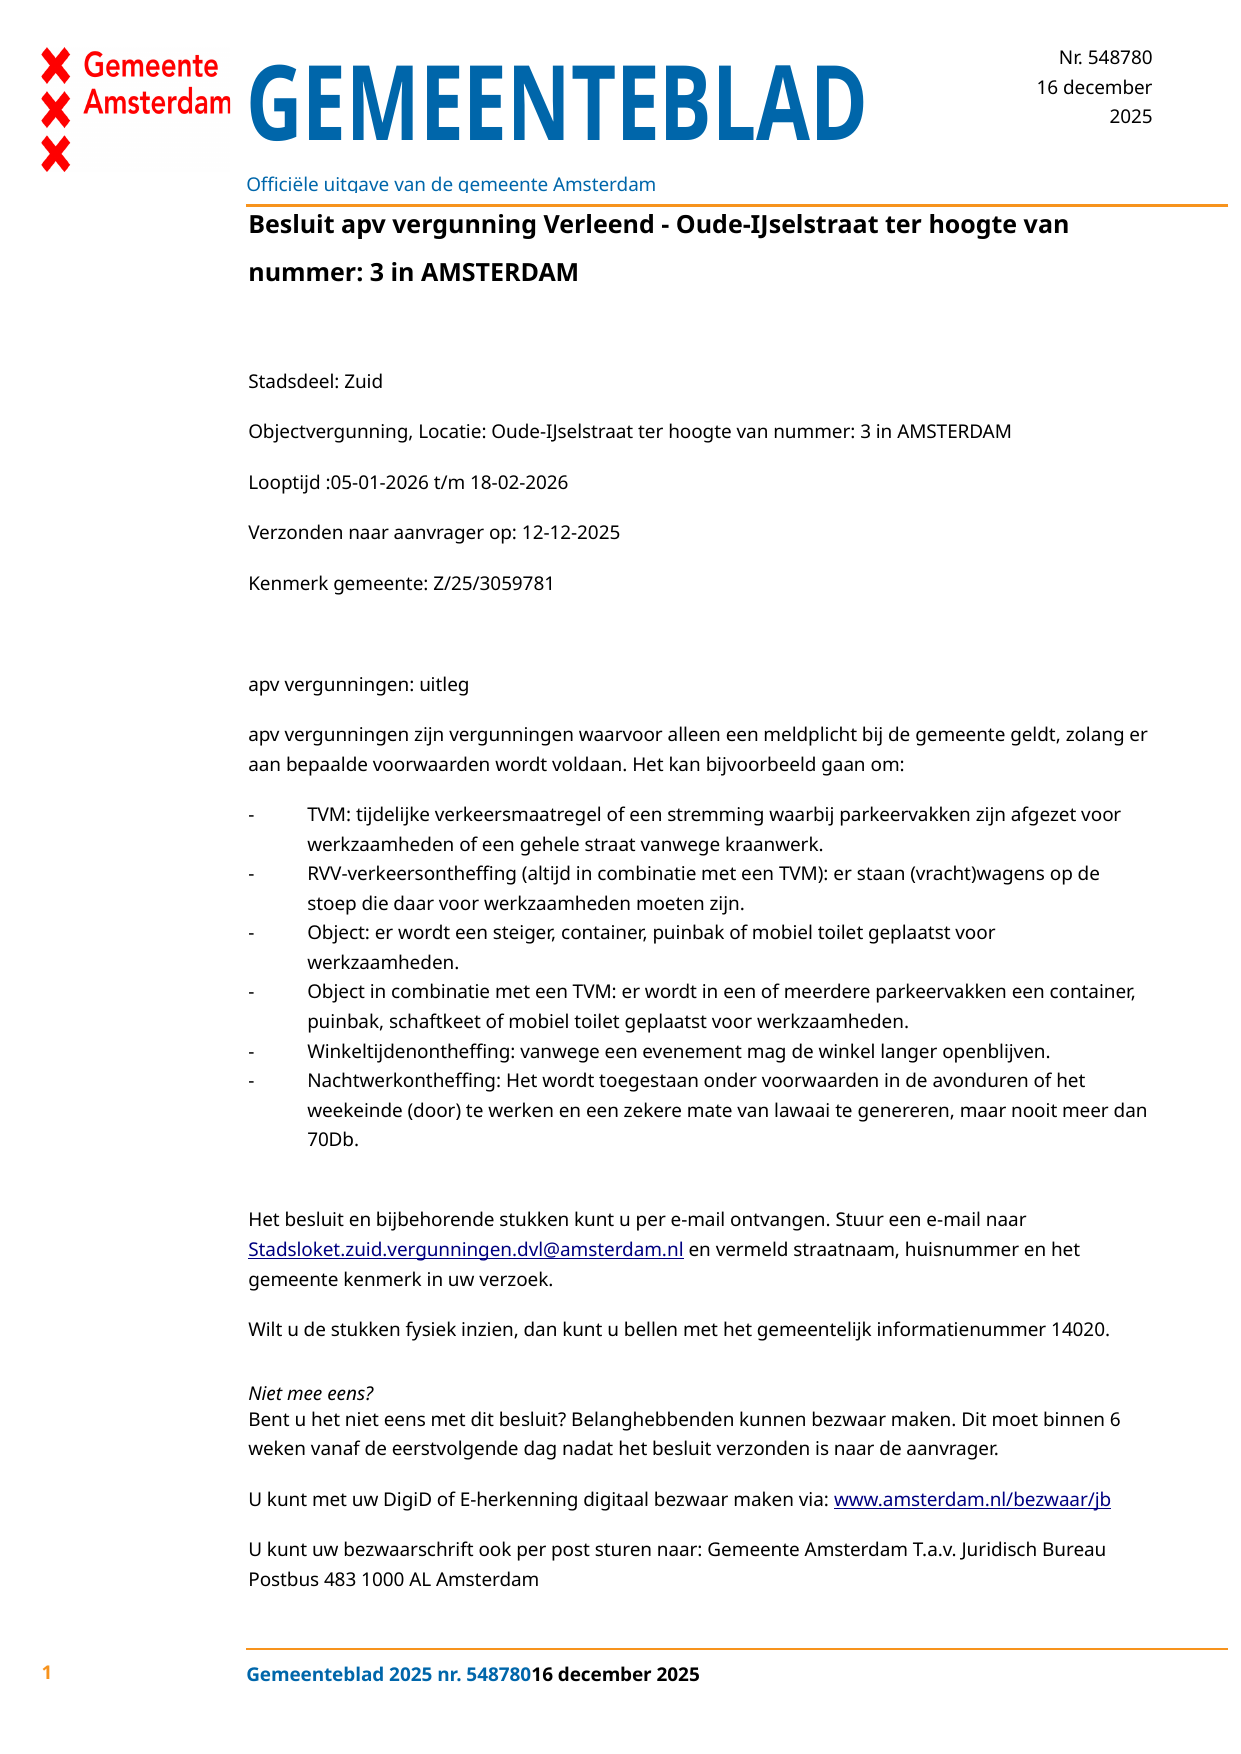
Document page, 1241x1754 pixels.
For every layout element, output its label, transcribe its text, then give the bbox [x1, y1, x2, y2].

text Objectvergunning, Locatie: Oude-IJselstraat ter hoogte van nummer: 3 in AMSTERDAM [248, 419, 1152, 444]
text Het besluit en bijbehorende stukken kunt u per e-mail ontvangen. Stuur een e-mail naar Stadsloket.zuid.vergunningen.dvl@amsterdam.nl en vermeld straatnaam, huisnummer en het gemeente kenmerk in uw verzoek. [248, 1207, 1152, 1292]
text apv vergunningen: uitleg [248, 671, 1152, 697]
text Verzonden naar aanvrager op: 12-12-2025 [248, 519, 1152, 545]
list RVV-verkeersontheffing (altijd in combinatie met een TVM): er staan (vracht)wagens op de stoep die daar voor werkzaamheden moeten zijn. [248, 860, 1152, 916]
text U kunt uw bezwaarschrift ook per post sturen naar: Gemeente Amsterdam T.a.v. Juridisch Bureau Postbus 483 1000 AL Amsterdam [248, 1536, 1152, 1592]
list Nachtwerkontheffing: Het wordt toegestaan onder voorwaarden in de avonduren of het weekeinde (door) te werken en een zekere mate van lawaai te genereren, maar nooit meer dan 70Db. [248, 1067, 1152, 1152]
text Looptijd :05-01-2026 t/m 18-02-2026 [248, 469, 1152, 495]
list TVM: tijdelijke verkeersmaatregel of een stremming waarbij parkeervakken zijn afgezet voor werkzaamheden of een gehele straat vanwege kraanwerk. [248, 801, 1152, 857]
text Stadsdeel: Zuid [248, 368, 1152, 394]
list Winkeltijdenontheffing: vanwege een evenement mag de winkel langer openblijven. [248, 1038, 1152, 1064]
list Object: er wordt een steiger, container, puinbak of mobiel toilet geplaatst voor werkzaamheden. [248, 919, 1152, 975]
text apv vergunningen zijn vergunningen waarvoor alleen een meldplicht bij de gemeente geldt, zolang er aan bepaalde voorwaarden wordt voldaan. Het kan bijvoorbeeld gaan om: [248, 721, 1152, 777]
text Wilt u de stukken fysiek inzien, dan kunt u bellen met het gemeentelijk informatienummer 14020. [248, 1316, 1152, 1342]
text Kenmerk gemeente: Z/25/3059781 [248, 570, 1152, 596]
text U kunt met uw DigiD of E-herkenning digitaal bezwaar maken via: www.amsterdam.nl/bezwaar/jb [248, 1486, 1152, 1512]
text Bent u het niet eens met dit besluit? Belanghebbenden kunnen bezwaar maken. Dit moet binnen 6 weken vanaf de eerstvolgende dag nadat het besluit verzonden is naar de aanvrager. [248, 1406, 1152, 1461]
text Niet mee eens? [248, 1380, 1152, 1406]
picture [41, 47, 231, 172]
text Besluit apv vergunning Verleend - Oude-IJselstraat ter hoogte van nummer: 3 in AMSTERDAM [248, 207, 1152, 288]
list Object in combinatie met een TVM: er wordt in een of meerdere parkeervakken een container, puinbak, schaftkeet of mobiel toilet geplaatst voor werkzaamheden. [248, 979, 1152, 1034]
